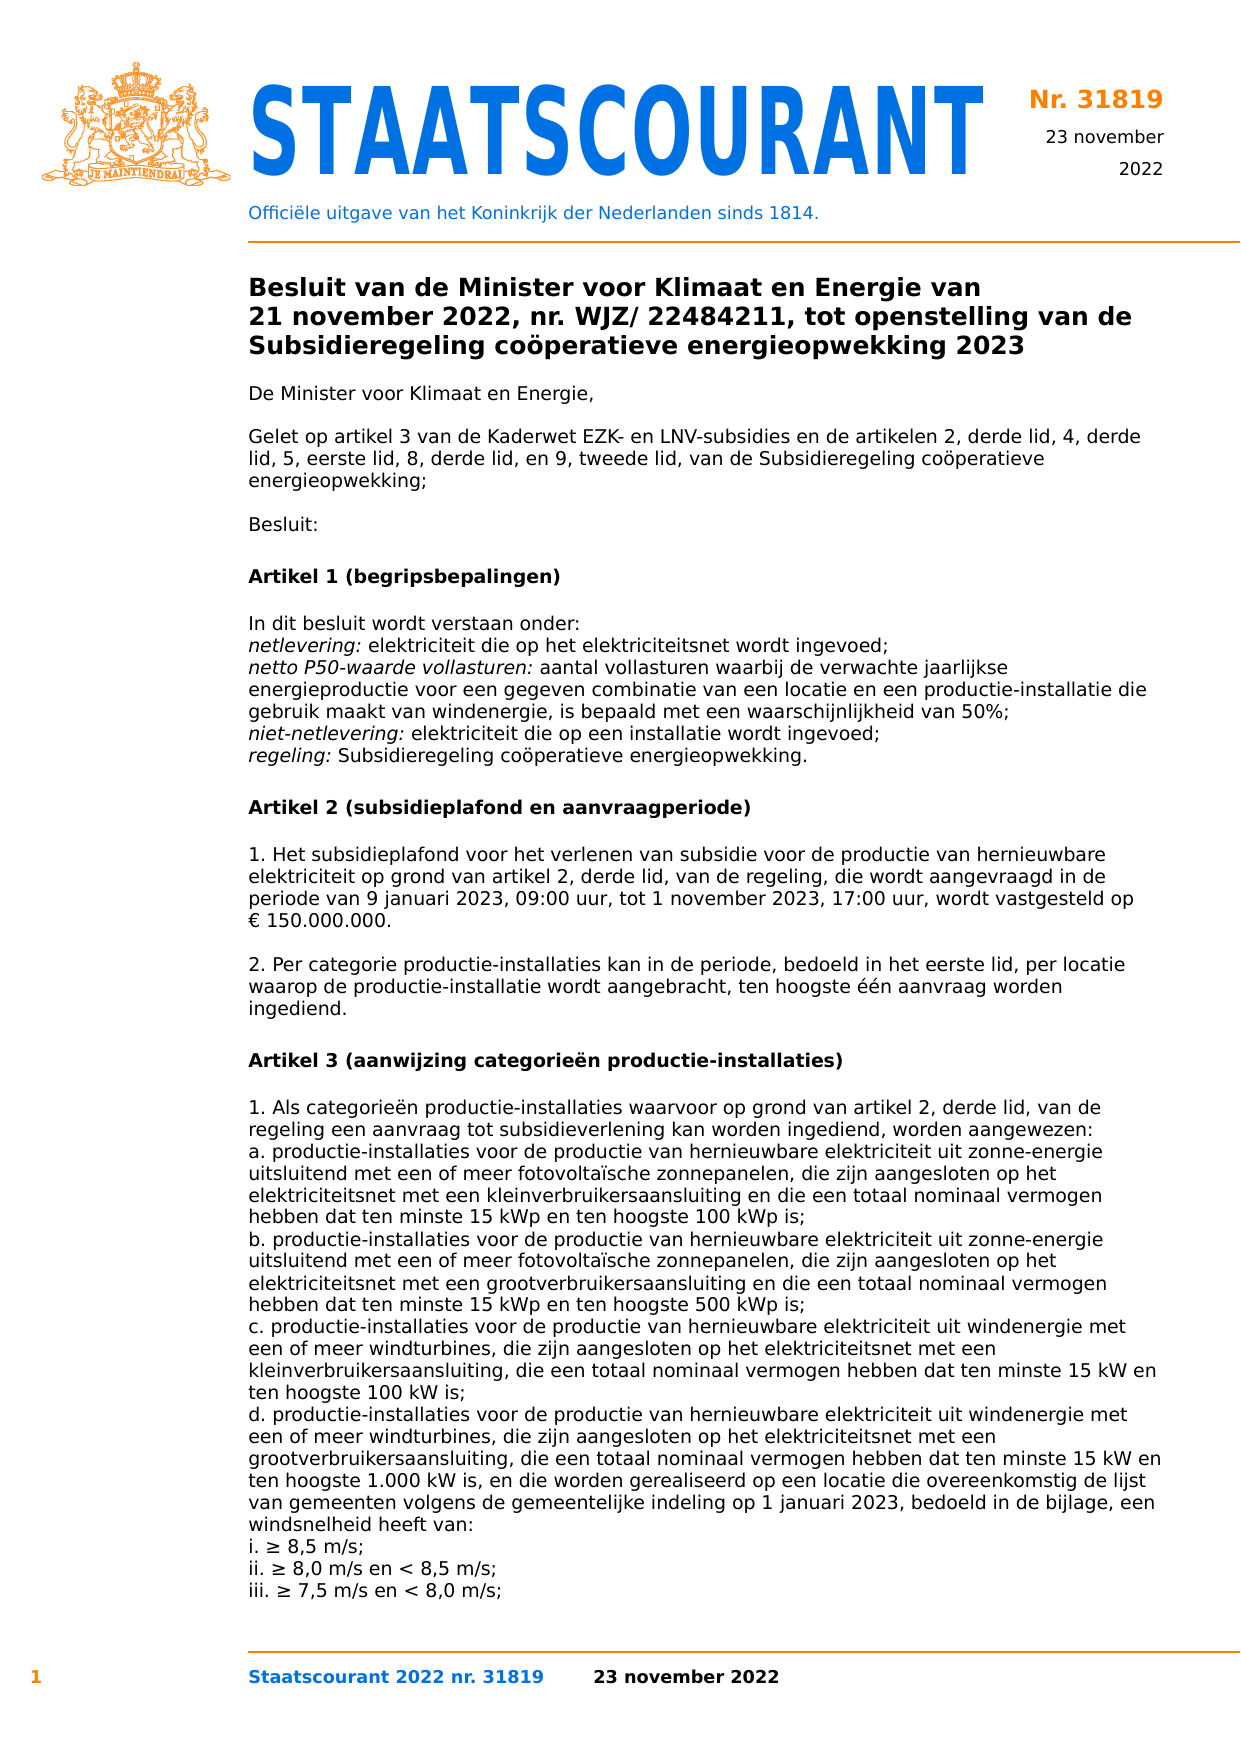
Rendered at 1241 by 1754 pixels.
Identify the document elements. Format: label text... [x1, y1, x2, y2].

subtitle Artikel 1 (begripsbepalingen) [248, 566, 1163, 588]
text d. productie-installaties voor de productie van hernieuwbare elektriciteit uit windenergie met een of meer windturbines, die zijn aangesloten op het elektriciteitsnet met een grootverbruikersaansluiting, die een totaal nominaal vermogen hebben dat ten minste 15 kW en ten hoogste 1.000 kW is, en die worden gerealiseerd op een locatie die overeenkomstig de lijst van gemeenten volgens de gemeentelijke indeling op 1 januari 2023, bedoeld in de bijlage, een windsnelheid heeft van: [248, 1404, 1163, 1536]
table_cell Officiële uitgave van het Koninkrijk der Nederlanden sinds 1814. [248, 203, 1240, 241]
text iii. ≥ 7,5 m/s en < 8,0 m/s; [248, 1580, 1163, 1602]
table_cell 2022 [998, 153, 1240, 203]
text De Minister voor Klimaat en Energie, [248, 382, 1163, 404]
text netlevering: elektriciteit die op het elektriciteitsnet wordt ingevoed; [248, 635, 1163, 657]
text niet-netlevering: elektriciteit die op een installatie wordt ingevoed; [248, 723, 1163, 745]
subtitle Besluit van de Minister voor Klimaat en Energie van 21 november 2022, nr. WJZ/ 22484211, tot openstelling van de Subsidieregeling coöperatieve energieopwekking 2023 [248, 273, 1163, 361]
text netto P50-waarde vollasturen: aantal vollasturen waarbij de verwachte jaarlijkse energieproductie voor een gegeven combinatie van een locatie en een productie-installatie die gebruik maakt van windenergie, is bepaald met een waarschijnlijkheid van 50%; [248, 657, 1163, 723]
table_cell 23 november [998, 121, 1240, 153]
table_header [25, 62, 248, 241]
table_header STAATSCOURANT [248, 62, 998, 203]
text 2. Per categorie productie-installaties kan in de periode, bedoeld in het eerste lid, per locatie waarop de productie-installatie wordt aangebracht, ten hoogste één aanvraag worden ingediend. [248, 954, 1163, 1019]
text Besluit: [248, 514, 1163, 536]
text In dit besluit wordt verstaan onder: [248, 613, 1163, 635]
text Gelet op artikel 3 van de Kaderwet EZK- en LNV-subsidies en de artikelen 2, derde lid, 4, derde lid, 5, eerste lid, 8, derde lid, en 9, tweede lid, van de Subsidieregeling coöperatieve energieopwekking; [248, 426, 1163, 492]
picture [41, 62, 231, 186]
subtitle Artikel 3 (aanwijzing categorieën productie-installaties) [248, 1049, 1163, 1072]
text regeling: Subsidieregeling coöperatieve energieopwekking. [248, 745, 1163, 767]
text 1. Het subsidieplafond voor het verlenen van subsidie voor de productie van hernieuwbare elektriciteit op grond van artikel 2, derde lid, van de regeling, die wordt aangevraagd in de periode van 9 januari 2023, 09:00 uur, tot 1 november 2023, 17:00 uur, wordt vastgesteld op € 150.000.000. [248, 844, 1163, 932]
subtitle Artikel 2 (subsidieplafond en aanvraagperiode) [248, 797, 1163, 819]
table_header Nr. 31819 [998, 62, 1240, 121]
text b. productie-installaties voor de productie van hernieuwbare elektriciteit uit zonne-energie uitsluitend met een of meer fotovoltaïsche zonnepanelen, die zijn aangesloten op het elektriciteitsnet met een grootverbruikersaansluiting en die een totaal nominaal vermogen hebben dat ten minste 15 kWp en ten hoogste 500 kWp is; [248, 1228, 1163, 1316]
text ii. ≥ 8,0 m/s en < 8,5 m/s; [248, 1558, 1163, 1580]
text i. ≥ 8,5 m/s; [248, 1536, 1163, 1558]
text 1. Als categorieën productie-installaties waarvoor op grond van artikel 2, derde lid, van de regeling een aanvraag tot subsidieverlening kan worden ingediend, worden aangewezen: [248, 1097, 1163, 1141]
text c. productie-installaties voor de productie van hernieuwbare elektriciteit uit windenergie met een of meer windturbines, die zijn aangesloten op het elektriciteitsnet met een kleinverbruikersaansluiting, die een totaal nominaal vermogen hebben dat ten minste 15 kW en ten hoogste 100 kW is; [248, 1316, 1163, 1404]
text a. productie-installaties voor de productie van hernieuwbare elektriciteit uit zonne-energie uitsluitend met een of meer fotovoltaïsche zonnepanelen, die zijn aangesloten op het elektriciteitsnet met een kleinverbruikersaansluiting en die een totaal nominaal vermogen hebben dat ten minste 15 kWp en ten hoogste 100 kWp is; [248, 1141, 1163, 1228]
